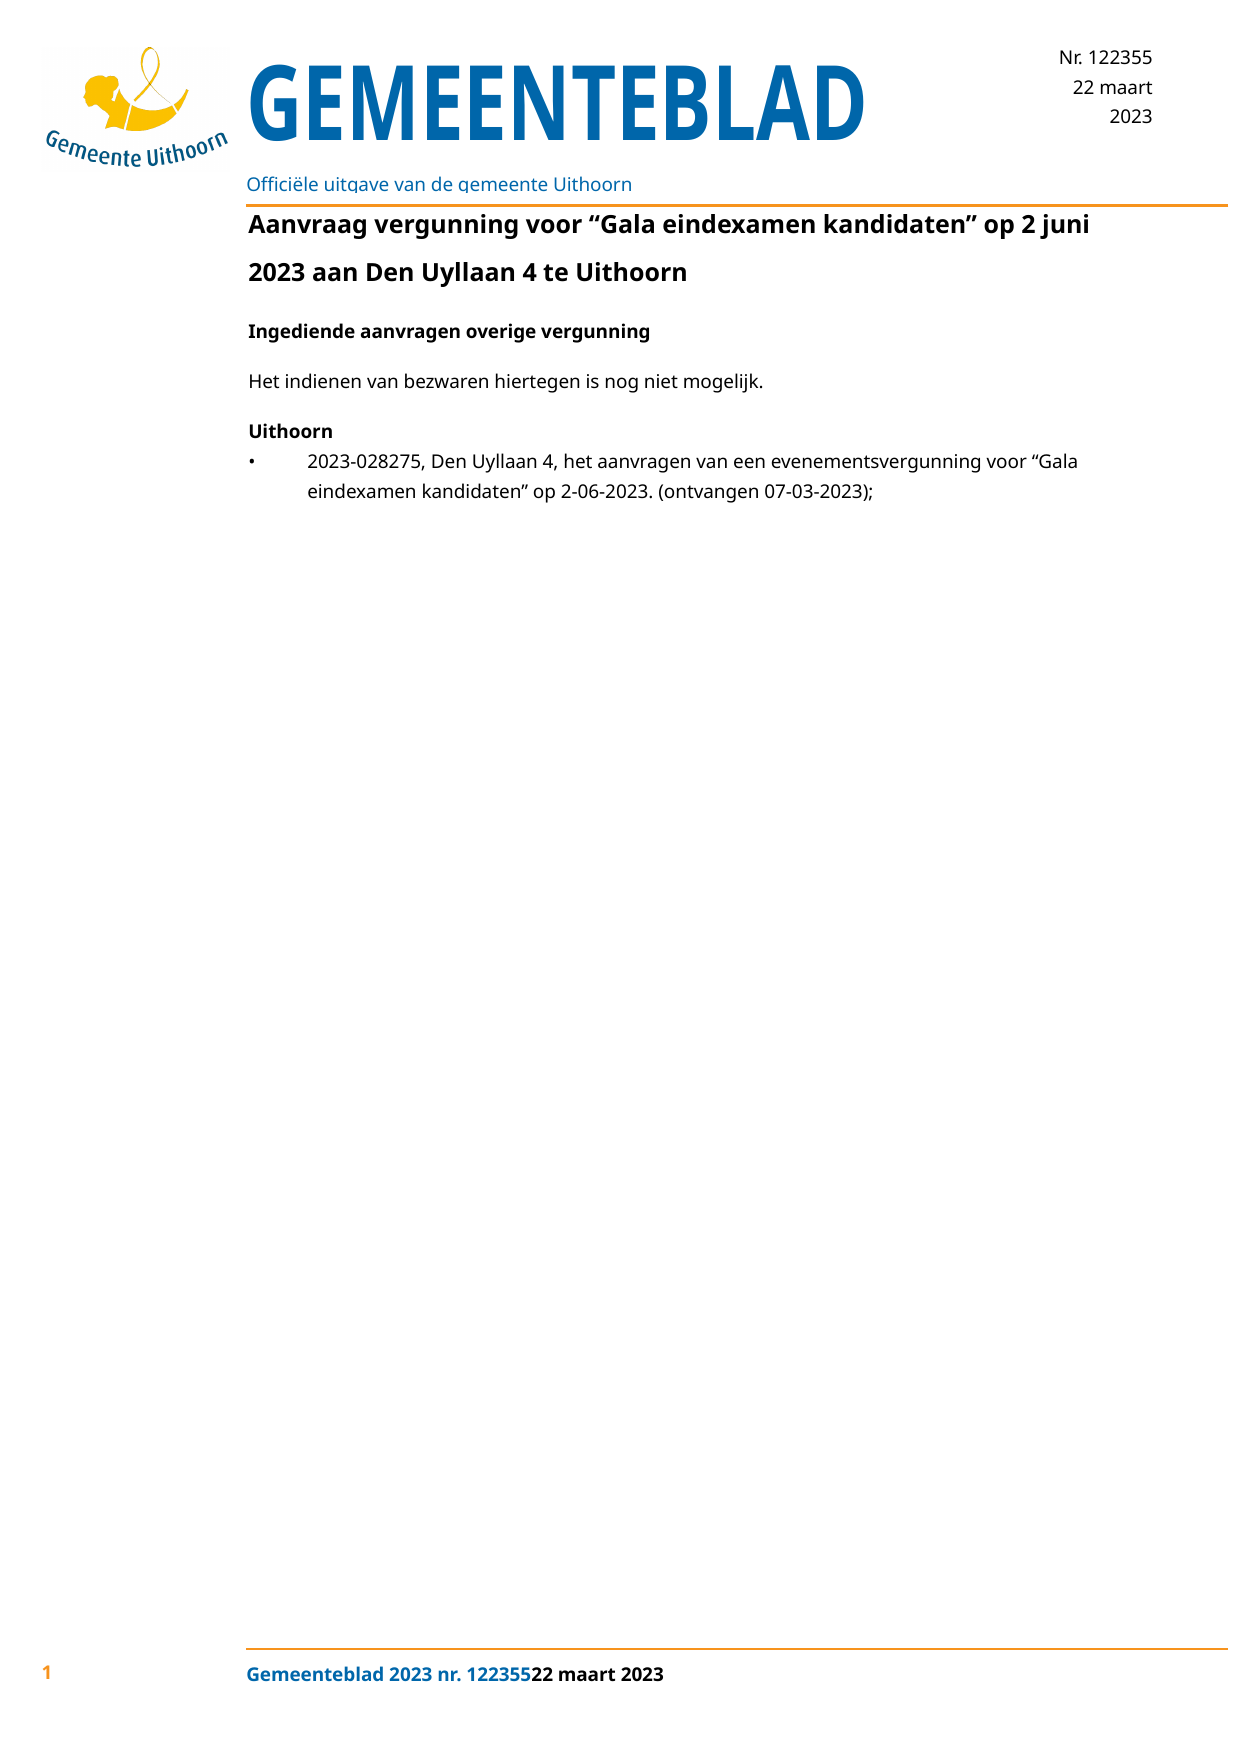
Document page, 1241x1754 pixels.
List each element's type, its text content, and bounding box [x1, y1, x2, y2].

text Uithoorn [248, 419, 1152, 444]
text Aanvraag vergunning voor “Gala eindexamen kandidaten” op 2 juni 2023 aan Den Uyllaan 4 te Uithoorn [248, 207, 1152, 288]
text Het indienen van bezwaren hiertegen is nog niet mogelijk. [248, 368, 1152, 394]
text Ingediende aanvragen overige vergunning [248, 318, 1152, 344]
list 2023-028275, Den Uyllaan 4, het aanvragen van een evenementsvergunning voor “Gala eindexamen kandidaten” op 2-06-2023. (ontvangen 07-03-2023); [248, 448, 1152, 504]
picture [41, 47, 231, 172]
